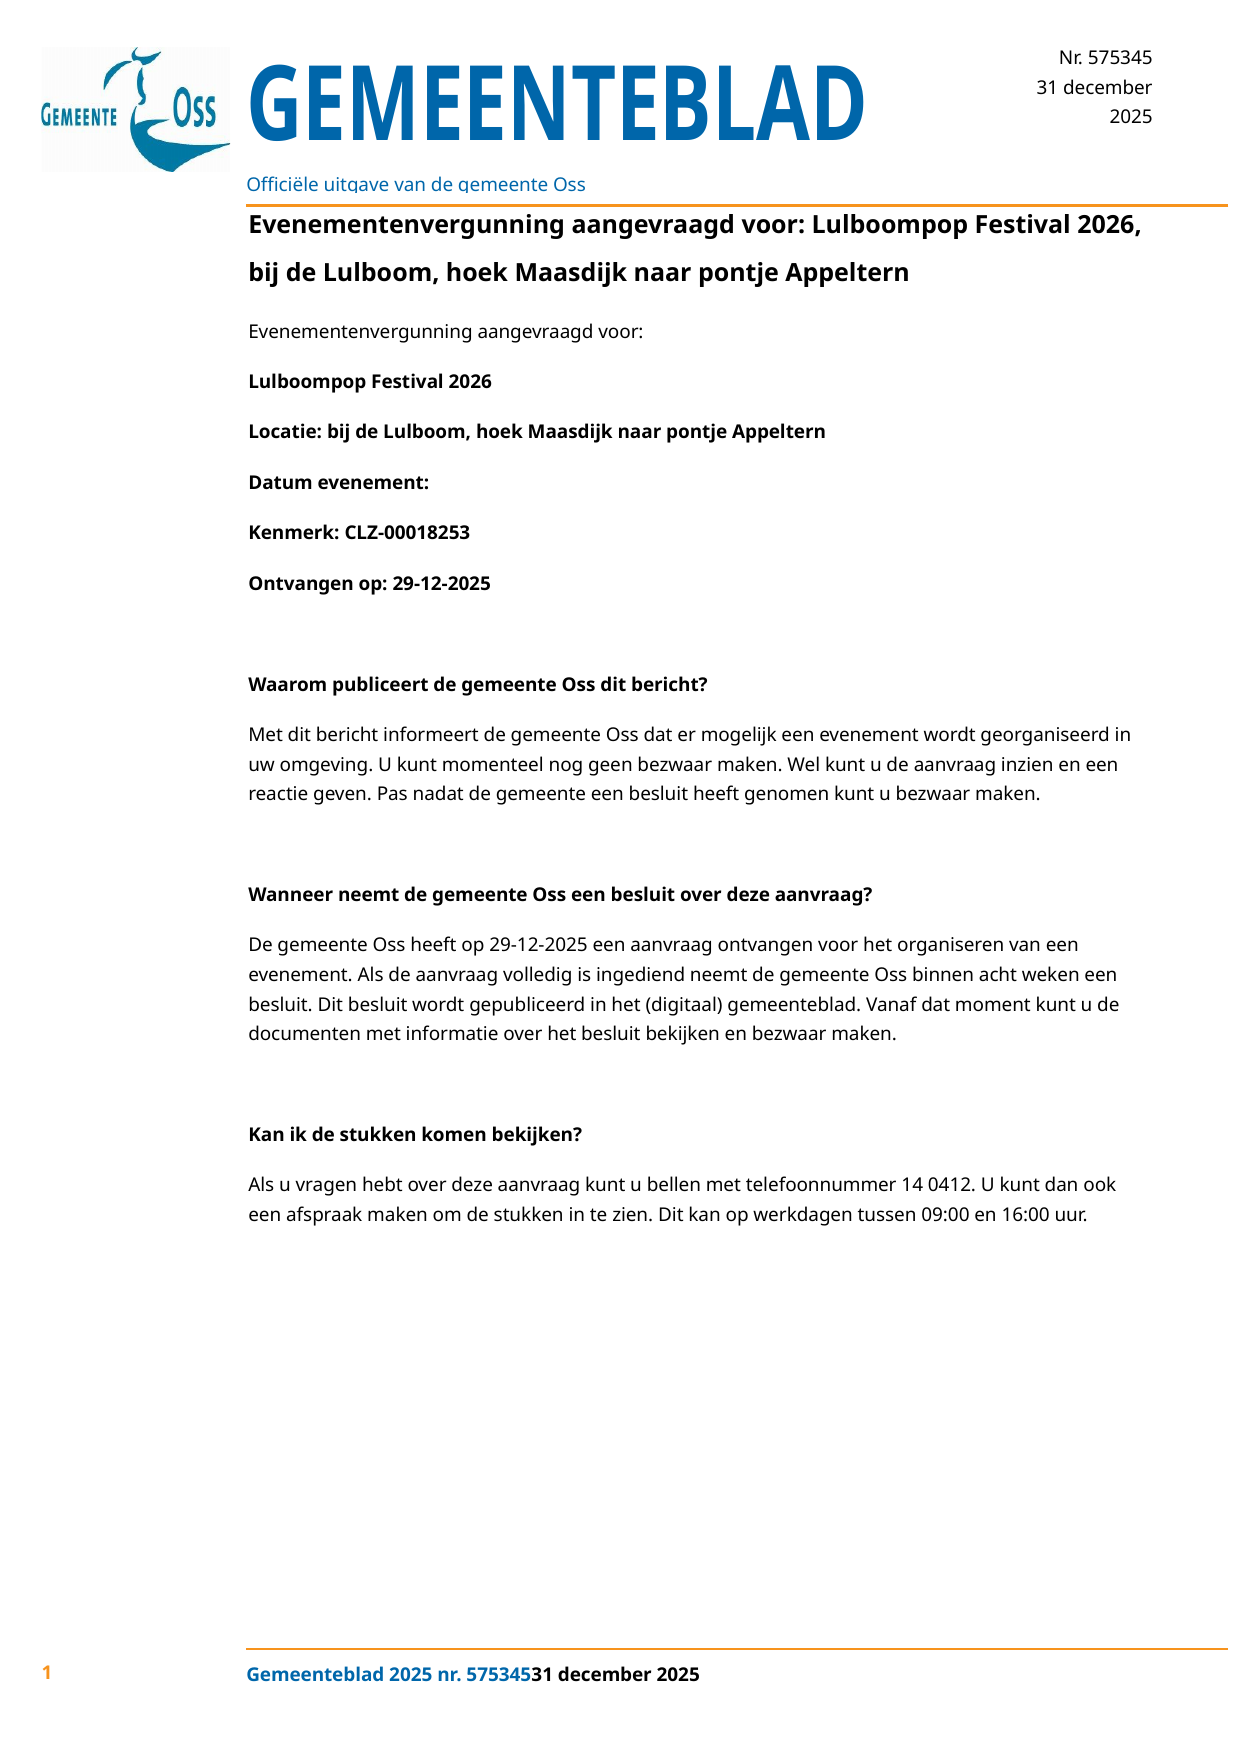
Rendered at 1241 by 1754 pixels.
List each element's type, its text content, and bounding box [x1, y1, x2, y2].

text Kenmerk: CLZ-00018253 [248, 519, 1152, 545]
text Evenementenvergunning aangevraagd voor: [248, 318, 1152, 344]
text Wanneer neemt de gemeente Oss een besluit over deze aanvraag? [248, 881, 1152, 907]
text Ontvangen op: 29-12-2025 [248, 570, 1152, 596]
picture [41, 47, 231, 172]
text Locatie: bij de Lulboom, hoek Maasdijk naar pontje Appeltern [248, 419, 1152, 444]
text Als u vragen hebt over deze aanvraag kunt u bellen met telefoonnummer 14 0412. U kunt dan ook een afspraak maken om de stukken in te zien. Dit kan op werkdagen tussen 09:00 en 16:00 uur. [248, 1172, 1152, 1227]
text Evenementenvergunning aangevraagd voor: Lulboompop Festival 2026, bij de Lulboom, hoek Maasdijk naar pontje Appeltern [248, 207, 1152, 288]
text Waarom publiceert de gemeente Oss dit bericht? [248, 671, 1152, 697]
text De gemeente Oss heeft op 29-12-2025 een aanvraag ontvangen voor het organiseren van een evenement. Als de aanvraag volledig is ingediend neemt de gemeente Oss binnen acht weken een besluit. Dit besluit wordt gepubliceerd in het (digitaal) gemeenteblad. Vanaf dat moment kunt u de documenten met informatie over het besluit bekijken en bezwaar maken. [248, 932, 1152, 1046]
text Met dit bericht informeert de gemeente Oss dat er mogelijk een evenement wordt georganiseerd in uw omgeving. U kunt momenteel nog geen bezwaar maken. Wel kunt u de aanvraag inzien en een reactie geven. Pas nadat de gemeente een besluit heeft genomen kunt u bezwaar maken. [248, 721, 1152, 806]
text Kan ik de stukken komen bekijken? [248, 1121, 1152, 1147]
text Datum evenement: [248, 469, 1152, 495]
text Lulboompop Festival 2026 [248, 368, 1152, 394]
